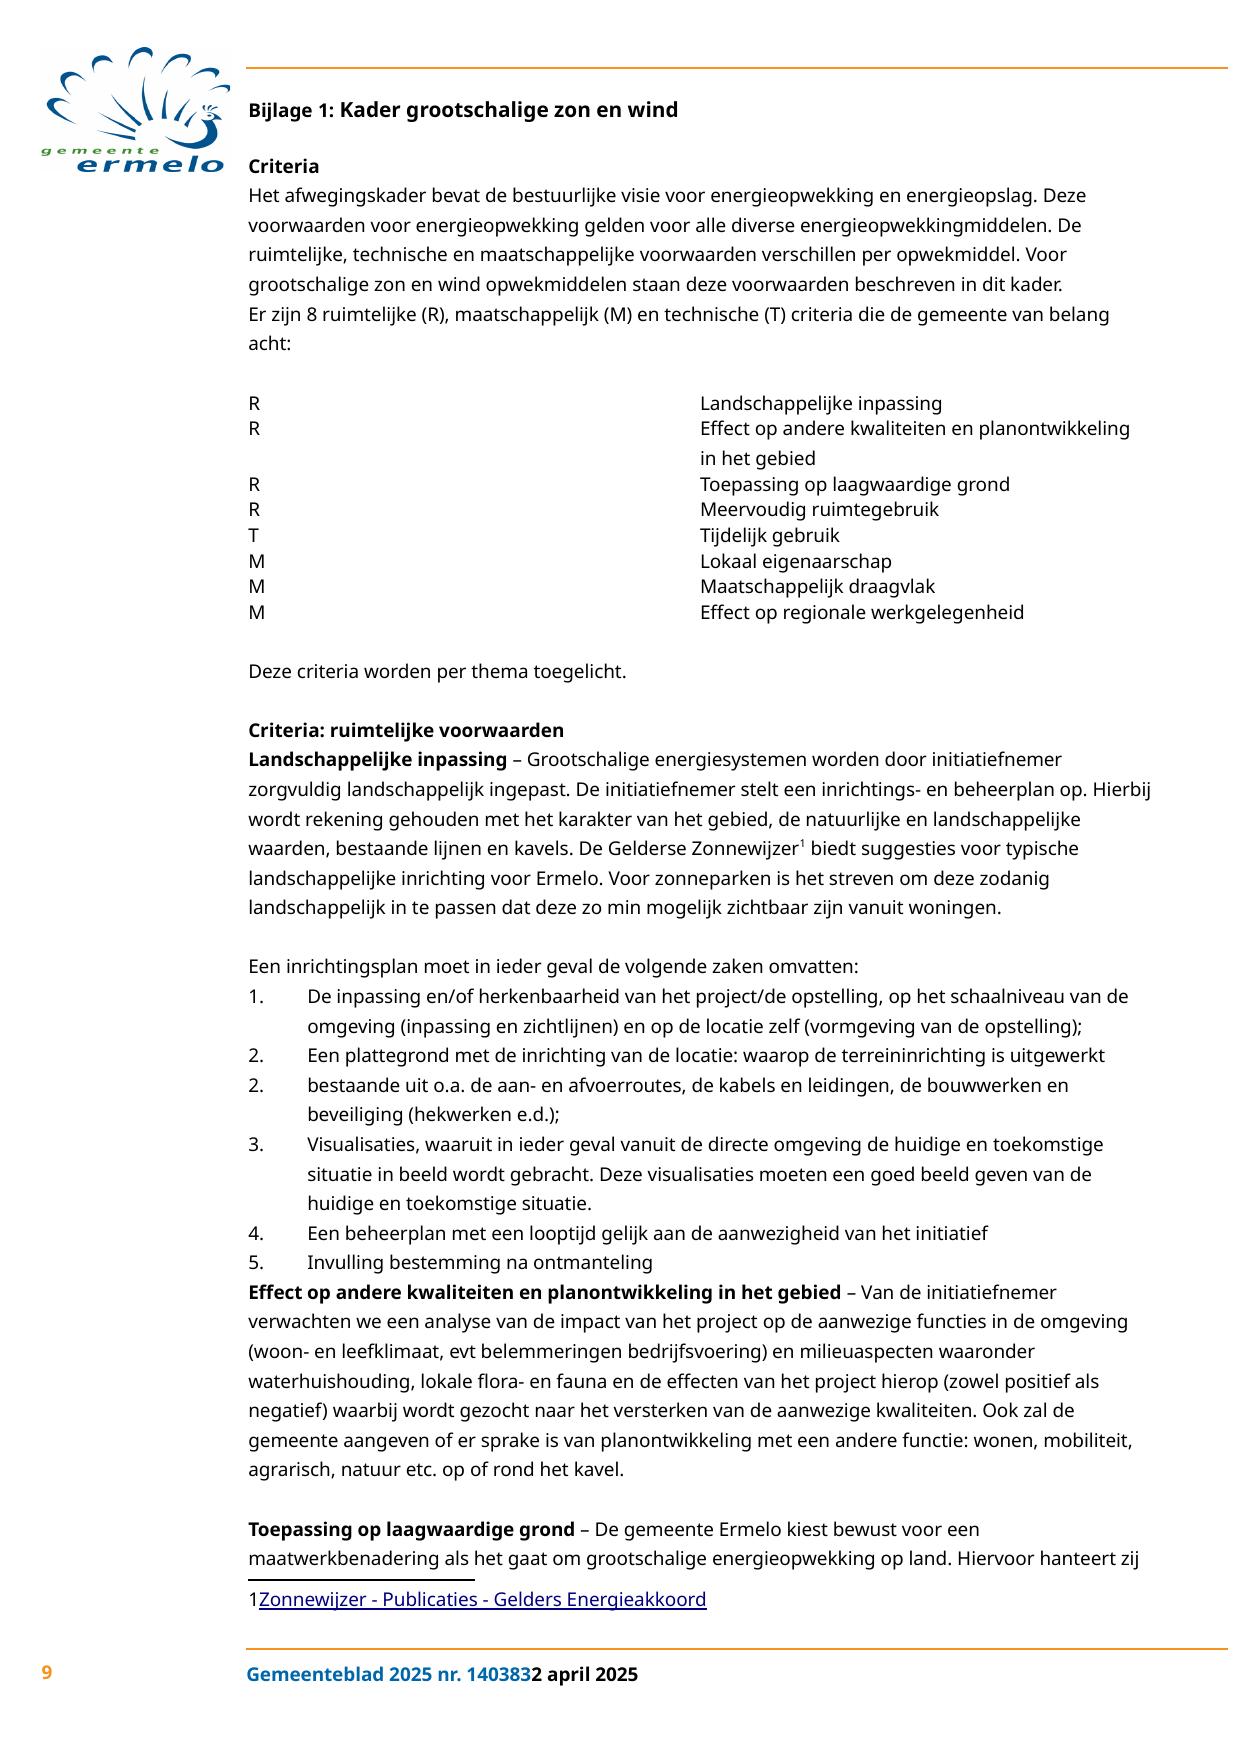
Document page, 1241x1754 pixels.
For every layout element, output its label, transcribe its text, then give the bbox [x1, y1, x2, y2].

list De inpassing en/of herkenbaarheid van het project/de opstelling, op het schaalniveau van de omgeving (inpassing en zichtlijnen) en op de locatie zelf (vormgeving van de opstelling); [248, 983, 1152, 1039]
table_cell Meervoudig ruimtegebruik [700, 496, 1152, 522]
table_header R [248, 390, 700, 415]
text Een inrichtingsplan moet in ieder geval de volgende zaken omvatten: [248, 954, 1152, 979]
list Visualisaties, waaruit in ieder geval vanuit de directe omgeving de huidige en toekomstige situatie in beeld wordt gebracht. Deze visualisaties moeten een goed beeld geven van de huidige en toekomstige situatie. [248, 1131, 1152, 1216]
list Invulling bestemming na ontmanteling [248, 1249, 1152, 1275]
table_cell Maatschappelijk draagvlak [700, 574, 1152, 599]
table_cell Lokaal eigenaarschap [700, 548, 1152, 574]
table_cell M [248, 548, 700, 574]
list Een plattegrond met de inrichting van de locatie: waarop de terreininrichting is uitgewerkt [248, 1042, 1152, 1068]
text Zonnewijzer - Publicaties - Gelders Energieakkoord [248, 1586, 1152, 1612]
table_cell Toepassing op laagwaardige grond [700, 471, 1152, 496]
table_cell Effect op andere kwaliteiten en planontwikkeling in het gebied [700, 415, 1152, 471]
table_cell M [248, 574, 700, 599]
picture [41, 47, 231, 172]
table_cell T [248, 522, 700, 548]
text Deze criteria worden per thema toegelicht. [248, 658, 1152, 684]
text Effect op andere kwaliteiten en planontwikkeling in het gebied – Van de initiatiefnemer verwachten we een analyse van de impact van het project op de aanwezige functies in de omgeving (woon- en leefklimaat, evt belemmeringen bedrijfsvoering) en milieuaspecten waaronder waterhuishouding, lokale flora- en fauna en de effecten van het project hierop (zowel positief als negatief) waarbij wordt gezocht naar het versterken van de aanwezige kwaliteiten. Ook zal de gemeente aangeven of er sprake is van planontwikkeling met een andere functie: wonen, mobiliteit, agrarisch, natuur etc. op of rond het kavel. [248, 1279, 1152, 1482]
list Een beheerplan met een looptijd gelijk aan de aanwezigheid van het initiatief [248, 1220, 1152, 1246]
table_cell R [248, 496, 700, 522]
text Er zijn 8 ruimtelijke (R), maatschappelijk (M) en technische (T) criteria die de gemeente van belang acht: [248, 301, 1152, 356]
text Landschappelijke inpassing – Grootschalige energiesystemen worden door initiatiefnemer zorgvuldig landschappelijk ingepast. De initiatiefnemer stelt een inrichtings- en beheerplan op. Hierbij wordt rekening gehouden met het karakter van het gebied, de natuurlijke en landschappelijke waarden, bestaande lijnen en kavels. De Gelderse Zonnewijzer biedt suggesties voor typische landschappelijke inrichting voor Ermelo. Voor zonneparken is het streven om deze zodanig landschappelijk in te passen dat deze zo min mogelijk zichtbaar zijn vanuit woningen. [248, 747, 1152, 920]
table_cell R [248, 415, 700, 471]
text Bijlage 1: Kader grootschalige zon en wind [248, 95, 1152, 123]
table_header Landschappelijke inpassing [700, 390, 1152, 415]
table_cell R [248, 471, 700, 496]
text Toepassing op laagwaardige grond – De gemeente Ermelo kiest bewust voor een maatwerkbenadering als het gaat om grootschalige energieopwekking op land. Hiervoor hanteert zij [248, 1516, 1152, 1571]
text Criteria [248, 153, 1152, 179]
table_cell Tijdelijk gebruik [700, 522, 1152, 548]
text Criteria: ruimtelijke voorwaarden [248, 717, 1152, 743]
list bestaande uit o.a. de aan- en afvoerroutes, de kabels en leidingen, de bouwwerken en beveiliging (hekwerken e.d.); [248, 1072, 1152, 1127]
text Het afwegingskader bevat de bestuurlijke visie voor energieopwekking en energieopslag. Deze voorwaarden voor energieopwekking gelden voor alle diverse energieopwekkingmiddelen. De ruimtelijke, technische en maatschappelijke voorwaarden verschillen per opwekmiddel. Voor grootschalige zon en wind opwekmiddelen staan deze voorwaarden beschreven in dit kader. [248, 182, 1152, 297]
table_cell Effect op regionale werkgelegenheid [700, 599, 1152, 625]
table_cell M [248, 599, 700, 625]
